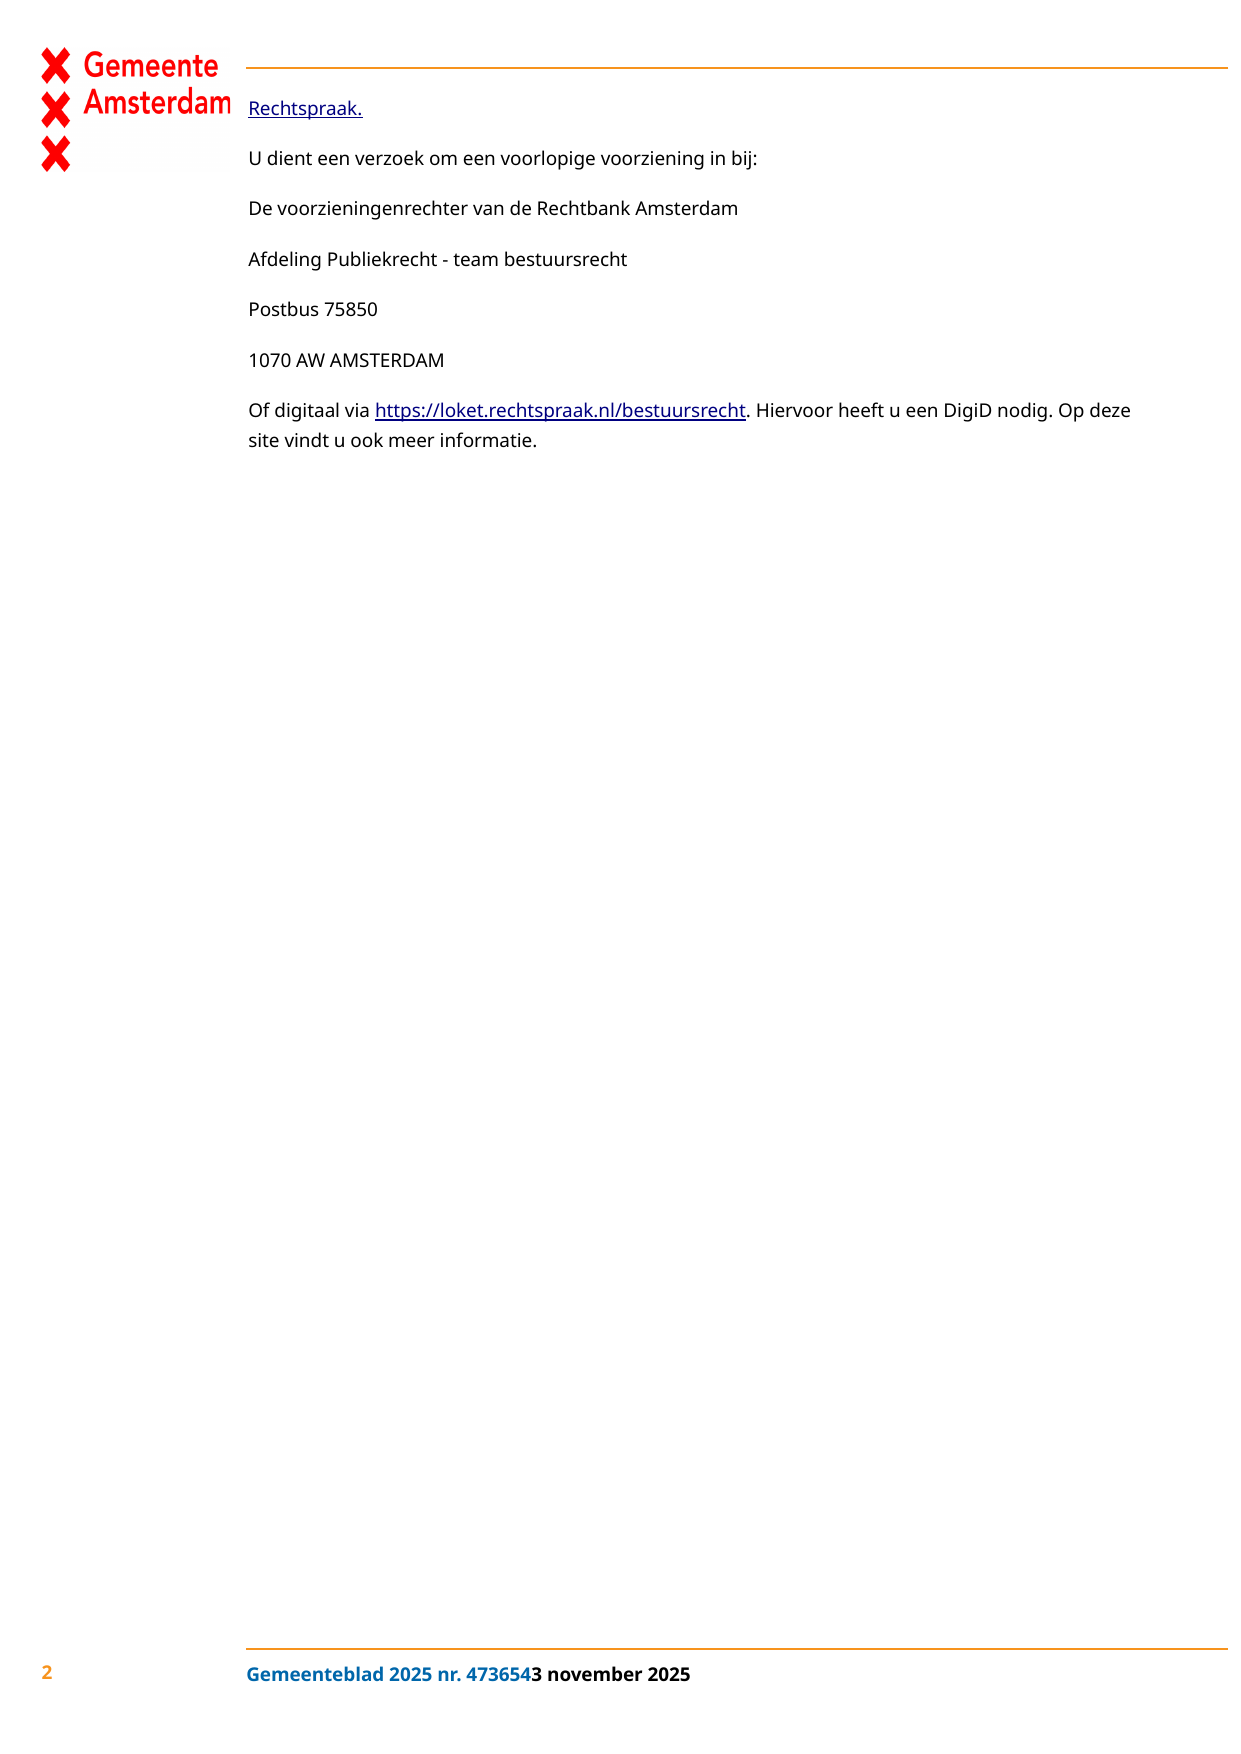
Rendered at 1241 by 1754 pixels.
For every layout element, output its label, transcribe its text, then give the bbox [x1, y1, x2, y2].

text De voorzieningenrechter van de Rechtbank Amsterdam [248, 196, 1152, 221]
text Of digitaal via https://loket.rechtspraak.nl/bestuursrecht. Hiervoor heeft u een DigiD nodig. Op deze site vindt u ook meer informatie. [248, 397, 1152, 453]
text Postbus 75850 [248, 296, 1152, 322]
text U dient een verzoek om een voorlopige voorziening in bij: [248, 145, 1152, 171]
text 1070 AW AMSTERDAM [248, 347, 1152, 373]
text Afdeling Publiekrecht - team bestuursrecht [248, 246, 1152, 272]
text Rechtspraak. [248, 95, 1152, 121]
picture [41, 47, 231, 172]
